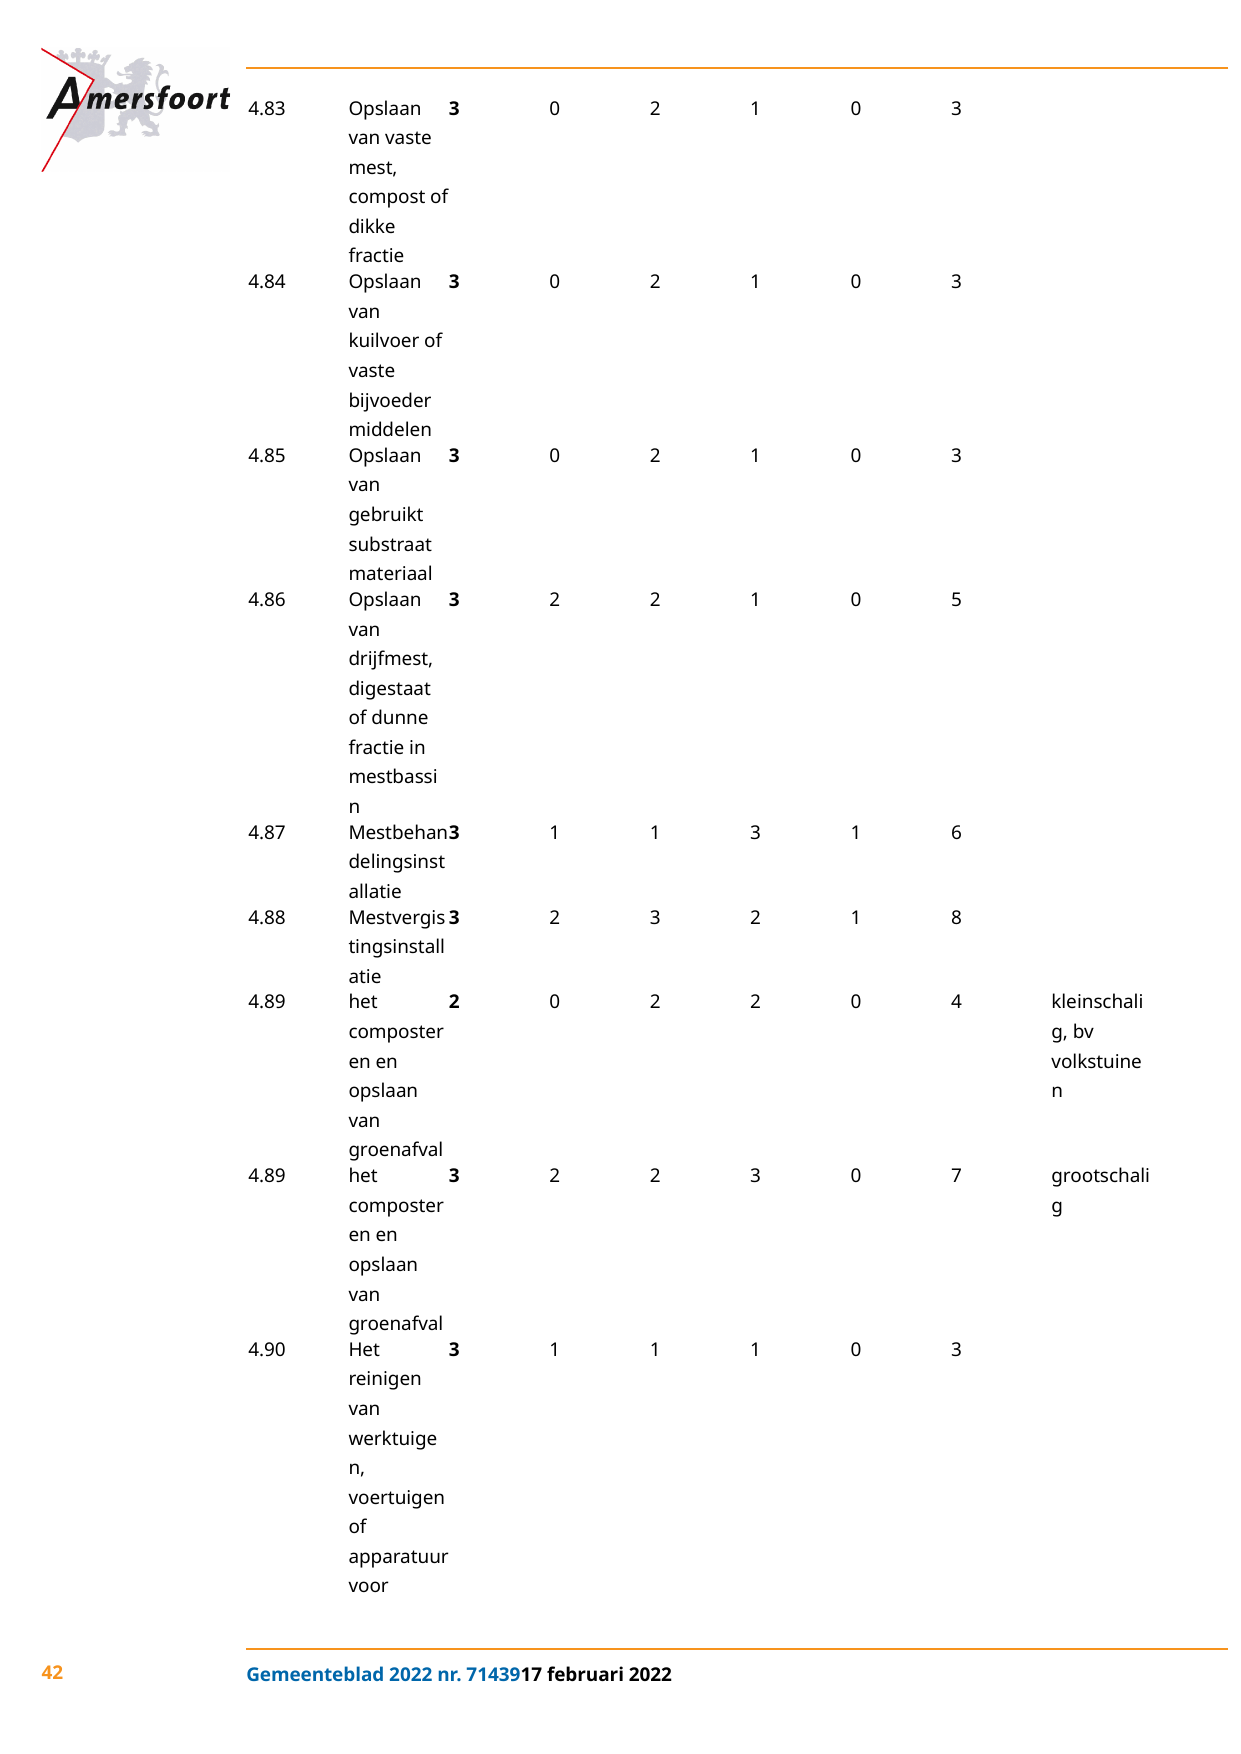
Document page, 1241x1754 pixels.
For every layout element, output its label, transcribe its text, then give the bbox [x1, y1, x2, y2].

table_cell 0 [850, 95, 951, 268]
table_cell 2 [549, 1163, 649, 1336]
table_cell 3 [951, 1336, 1051, 1598]
table_cell 4 [951, 989, 1051, 1162]
table_cell 3 [449, 586, 549, 819]
table_cell 4.83 [248, 95, 348, 268]
table_cell Mestvergistingsinstallatie [348, 904, 449, 989]
table_cell 3 [449, 904, 549, 989]
table_cell Opslaan van gebruikt substraatmateriaal [348, 442, 449, 586]
table_cell 4.86 [248, 586, 348, 819]
table_cell 7 [951, 1163, 1051, 1336]
table_cell 4.89 [248, 1163, 348, 1336]
table_cell 0 [850, 1336, 951, 1598]
table_cell 1 [750, 95, 850, 268]
table_cell Mestbehandelingsinstallatie [348, 819, 449, 904]
table_cell het composteren en opslaan van groenafval [348, 989, 449, 1162]
table_cell [1051, 269, 1152, 442]
table_cell 1 [549, 819, 649, 904]
table_cell kleinschalig, bv volkstuinen [1051, 989, 1152, 1162]
table_cell Het reinigen van werktuigen, voertuigen of apparatuur voor [348, 1336, 449, 1598]
table_cell 2 [650, 95, 750, 268]
table_cell 1 [650, 1336, 750, 1598]
table_cell 4.84 [248, 269, 348, 442]
table_cell 3 [449, 1336, 549, 1598]
table_cell 2 [650, 989, 750, 1162]
table_cell 2 [750, 989, 850, 1162]
table_cell 3 [750, 1163, 850, 1336]
table_cell grootschalig [1051, 1163, 1152, 1336]
table_cell 8 [951, 904, 1051, 989]
table_cell 1 [650, 819, 750, 904]
table_cell 1 [750, 269, 850, 442]
table_cell 2 [449, 989, 549, 1162]
table_cell Opslaan van kuilvoer of vaste bijvoedermiddelen [348, 269, 449, 442]
table_cell 2 [650, 269, 750, 442]
table_cell 2 [549, 586, 649, 819]
table_cell [1051, 1336, 1152, 1598]
table_cell 2 [650, 586, 750, 819]
table_cell 2 [549, 904, 649, 989]
table_cell [1051, 819, 1152, 904]
table_cell 0 [850, 269, 951, 442]
table_cell 0 [850, 1163, 951, 1336]
table_cell 4.89 [248, 989, 348, 1162]
table_cell Opslaan van drijfmest, digestaat of dunne fractie in mestbassin [348, 586, 449, 819]
table_cell 3 [951, 269, 1051, 442]
table_cell 4.87 [248, 819, 348, 904]
table_cell [1051, 95, 1152, 268]
table_cell 2 [650, 1163, 750, 1336]
table_cell 2 [750, 904, 850, 989]
table_cell 3 [449, 442, 549, 586]
table_cell 1 [750, 586, 850, 819]
table_cell 0 [850, 586, 951, 819]
table_cell 4.90 [248, 1336, 348, 1598]
table_cell 0 [549, 95, 649, 268]
table_cell 3 [449, 819, 549, 904]
table_cell 2 [650, 442, 750, 586]
table_cell 1 [549, 1336, 649, 1598]
table_cell [1051, 442, 1152, 586]
table_cell 4.88 [248, 904, 348, 989]
table_cell 3 [951, 442, 1051, 586]
table_cell [1051, 904, 1152, 989]
picture [41, 47, 231, 172]
table_cell 3 [449, 269, 549, 442]
table_cell 3 [750, 819, 850, 904]
table_cell [1051, 586, 1152, 819]
table_cell 1 [850, 819, 951, 904]
table_cell 0 [549, 442, 649, 586]
table_cell 4.85 [248, 442, 348, 586]
table_cell 0 [549, 989, 649, 1162]
table_cell 3 [650, 904, 750, 989]
table_cell het composteren en opslaan van groenafval [348, 1163, 449, 1336]
table_cell 3 [951, 95, 1051, 268]
table_cell 1 [750, 442, 850, 586]
table_cell 0 [549, 269, 649, 442]
table_cell 6 [951, 819, 1051, 904]
table_cell 0 [850, 989, 951, 1162]
table_cell 0 [850, 442, 951, 586]
table_cell 5 [951, 586, 1051, 819]
table_cell 3 [449, 95, 549, 268]
table_cell Opslaan van vaste mest, compost of dikke fractie [348, 95, 449, 268]
table_cell 1 [850, 904, 951, 989]
table_cell 1 [750, 1336, 850, 1598]
table_cell 3 [449, 1163, 549, 1336]
